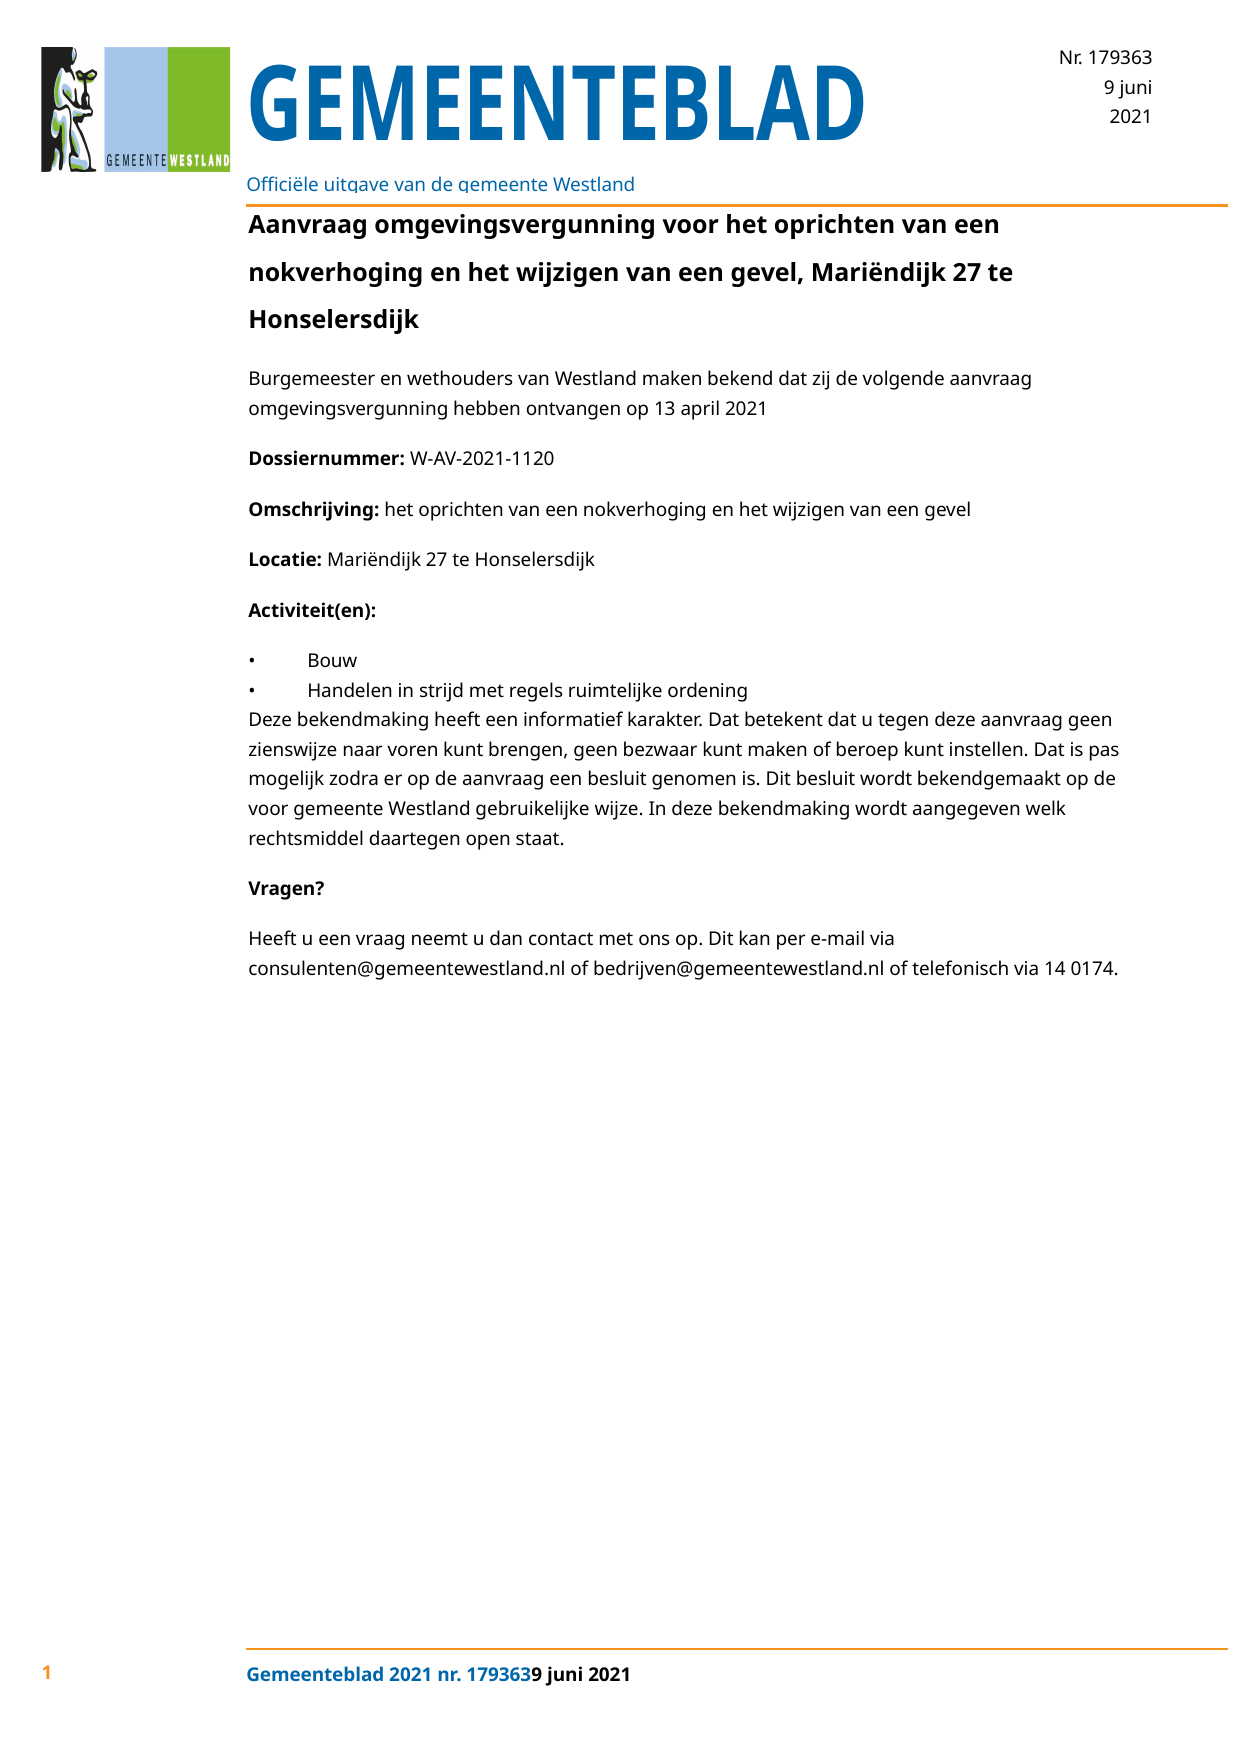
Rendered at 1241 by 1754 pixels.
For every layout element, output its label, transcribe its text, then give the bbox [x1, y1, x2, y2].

picture [41, 47, 231, 172]
text Aanvraag omgevingsvergunning voor het oprichten van een nokverhoging en het wijzigen van een gevel, Mariëndijk 27 te Honselersdijk [248, 207, 1152, 336]
text Vragen? [248, 875, 1152, 901]
text Dossiernummer: W-AV-2021-1120 [248, 446, 1152, 471]
text Locatie: Mariëndijk 27 te Honselersdijk [248, 546, 1152, 572]
text Deze bekendmaking heeft een informatief karakter. Dat betekent dat u tegen deze aanvraag geen zienswijze naar voren kunt brengen, geen bezwaar kunt maken of beroep kunt instellen. Dat is pas mogelijk zodra er op de aanvraag een besluit genomen is. Dit besluit wordt bekendgemaakt op de voor gemeente Westland gebruikelijke wijze. In deze bekendmaking wordt aangegeven welk rechtsmiddel daartegen open staat. [248, 706, 1152, 850]
text Activiteit(en): [248, 597, 1152, 622]
text Burgemeester en wethouders van Westland maken bekend dat zij de volgende aanvraag omgevingsvergunning hebben ontvangen op 13 april 2021 [248, 366, 1152, 421]
list Handelen in strijd met regels ruimtelijke ordening [248, 677, 1152, 702]
list Bouw [248, 647, 1152, 673]
text Heeft u een vraag neemt u dan contact met ons op. Dit kan per e-mail via consulenten@gemeentewestland.nl of bedrijven@gemeentewestland.nl of telefonisch via 14 0174. [248, 926, 1152, 981]
text Omschrijving: het oprichten van een nokverhoging en het wijzigen van een gevel [248, 496, 1152, 522]
